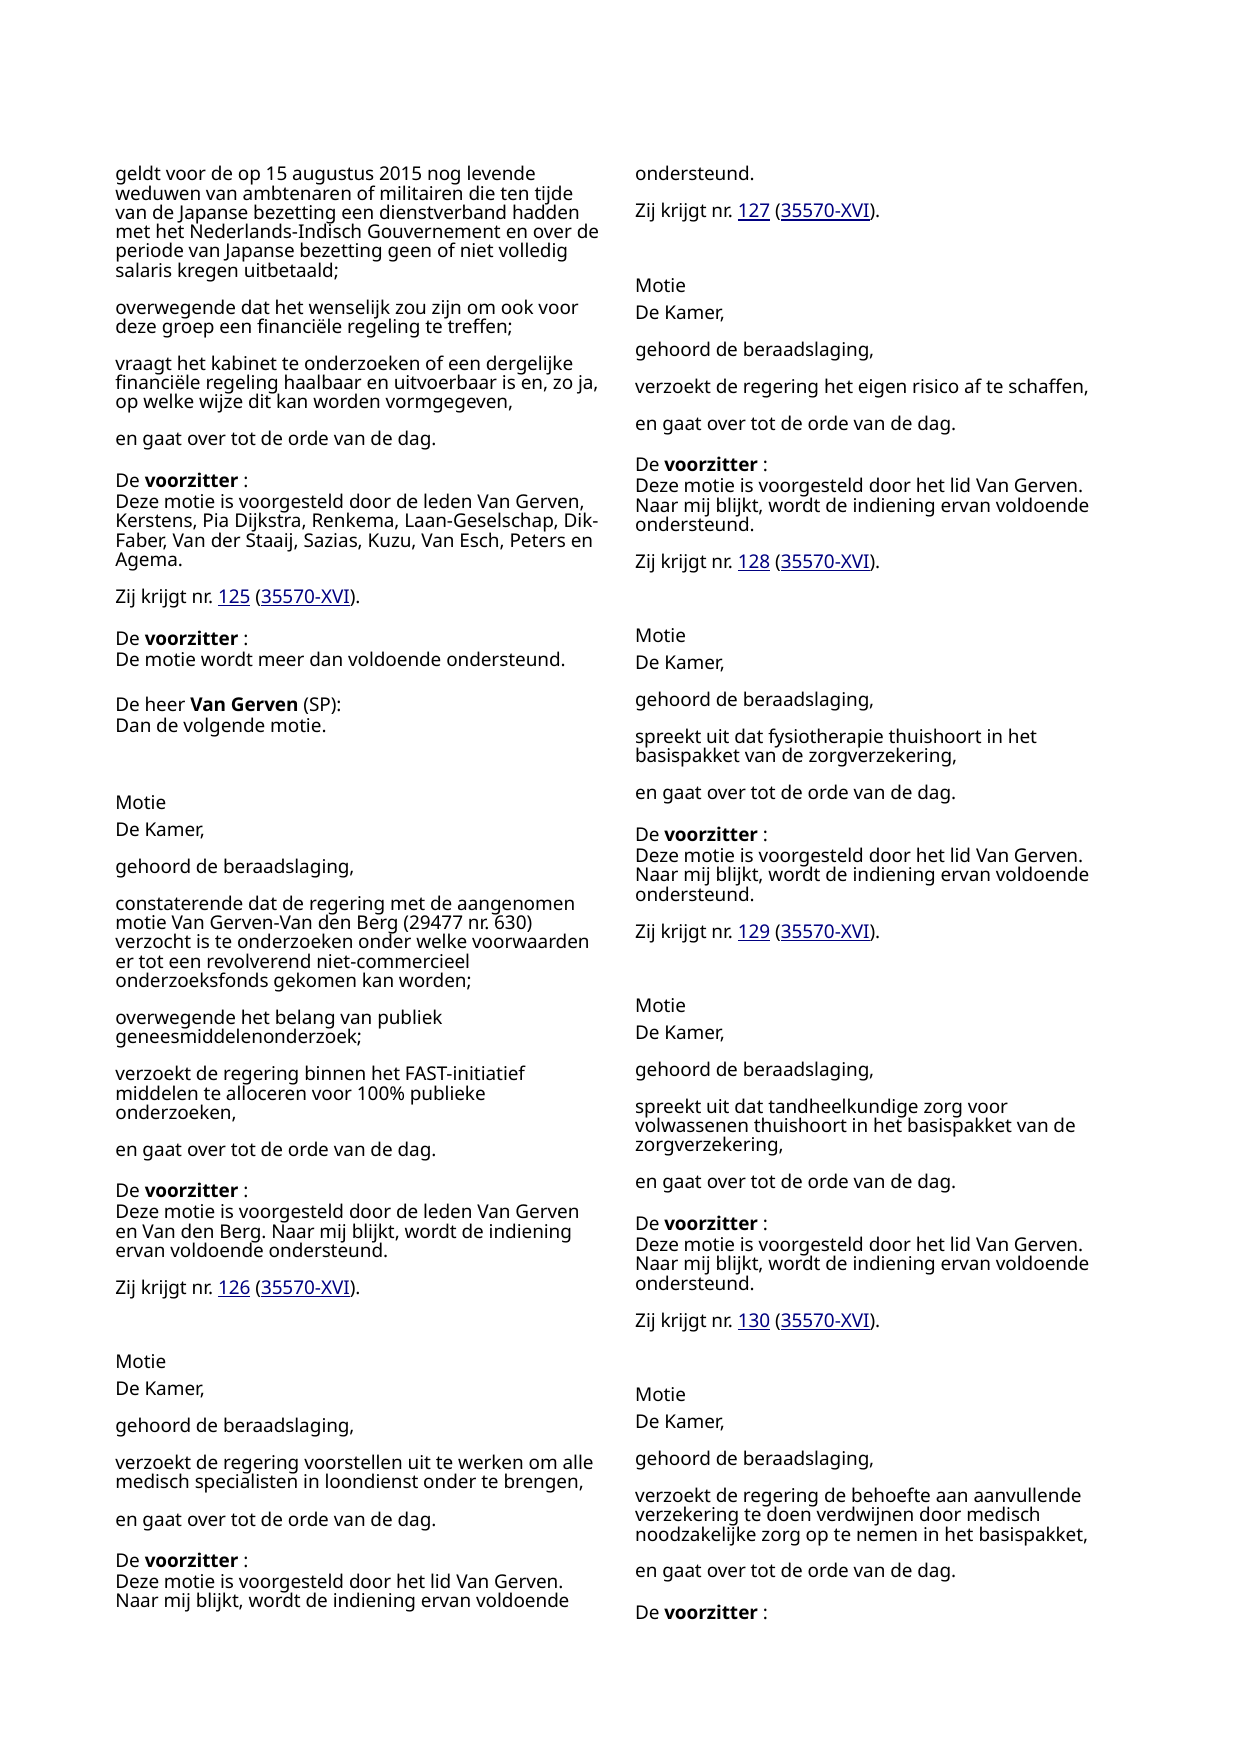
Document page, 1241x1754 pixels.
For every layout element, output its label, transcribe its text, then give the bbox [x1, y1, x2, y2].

text Deze motie is voorgesteld door het lid Van Gerven. Naar mij blijkt, wordt de indiening ervan voldoende ondersteund. [635, 477, 1125, 535]
text gehoord de beraadslaging, [115, 1417, 605, 1437]
text Zij krijgt nr. 129 (35570-XVI). [635, 923, 1125, 942]
text De voorzitter : [635, 821, 1125, 847]
text en gaat over tot de orde van de dag. [635, 1173, 1125, 1193]
text De Kamer, [635, 654, 1125, 673]
text De voorzitter : [115, 625, 605, 651]
text Zij krijgt nr. 126 (35570-XVI). [115, 1279, 605, 1298]
text en gaat over tot de orde van de dag. [635, 1562, 1125, 1582]
text De Kamer, [115, 1380, 605, 1399]
text Deze motie is voorgesteld door het lid Van Gerven. Naar mij blijkt, wordt de indiening ervan voldoende ondersteund. [635, 847, 1125, 905]
text De motie wordt meer dan voldoende ondersteund. [115, 651, 605, 670]
text verzoekt de regering het eigen risico af te schaffen, [635, 378, 1125, 397]
text Motie [635, 272, 1125, 298]
text en gaat over tot de orde van de dag. [115, 430, 605, 450]
text De voorzitter : [635, 1210, 1125, 1236]
text Dan de volgende motie. [115, 717, 605, 736]
text Deze motie is voorgesteld door de leden Van Gerven en Van den Berg. Naar mij blijkt, wordt de indiening ervan voldoende ondersteund. [115, 1203, 605, 1261]
text Zij krijgt nr. 125 (35570-XVI). [115, 588, 605, 607]
text geldt voor de op 15 augustus 2015 nog levende weduwen van ambtenaren of militairen die ten tijde van de Japanse bezetting een dienstverband hadden met het Nederlands-Indisch Gouvernement en over de periode van Japanse bezetting geen of niet volledig salaris kregen uitbetaald; [115, 165, 605, 281]
text Zij krijgt nr. 127 (35570-XVI). [635, 202, 1125, 222]
text Deze motie is voorgesteld door het lid Van Gerven. Naar mij blijkt, wordt de indiening ervan voldoende [115, 1573, 605, 1612]
text en gaat over tot de orde van de dag. [635, 414, 1125, 434]
text Motie [115, 789, 605, 815]
text De voorzitter : [115, 1178, 605, 1203]
text Deze motie is voorgesteld door de leden Van Gerven, Kerstens, Pia Dijkstra, Renkema, Laan-Geselschap, Dik-Faber, Van der Staaij, Sazias, Kuzu, Van Esch, Peters en Agema. [115, 493, 605, 570]
text Motie [115, 1349, 605, 1374]
text De voorzitter : [115, 467, 605, 493]
text en gaat over tot de orde van de dag. [115, 1141, 605, 1160]
text De Kamer, [635, 1024, 1125, 1043]
text Zij krijgt nr. 128 (35570-XVI). [635, 553, 1125, 572]
text constaterende dat de regering met de aangenomen motie Van Gerven-Van den Berg (29477 nr. 630) verzocht is te onderzoeken onder welke voorwaarden er tot een revolverend niet-commercieel onderzoeksfonds gekomen kan worden; [115, 895, 605, 991]
text overwegende dat het wenselijk zou zijn om ook voor deze groep een financiële regeling te treffen; [115, 299, 605, 337]
text verzoekt de regering binnen het FAST-initiatief middelen te alloceren voor 100% publieke onderzoeken, [115, 1065, 605, 1123]
text en gaat over tot de orde van de dag. [635, 784, 1125, 804]
text Motie [635, 622, 1125, 648]
text gehoord de beraadslaging, [635, 1450, 1125, 1469]
text en gaat over tot de orde van de dag. [115, 1511, 605, 1530]
text Motie [635, 992, 1125, 1018]
text De voorzitter : [635, 452, 1125, 477]
text De Kamer, [635, 1413, 1125, 1432]
text De voorzitter : [115, 1547, 605, 1573]
text gehoord de beraadslaging, [635, 341, 1125, 360]
text gehoord de beraadslaging, [635, 691, 1125, 710]
text verzoekt de regering de behoefte aan aanvullende verzekering te doen verdwijnen door medisch noodzakelijke zorg op te nemen in het basispakket, [635, 1487, 1125, 1545]
text De Kamer, [115, 821, 605, 840]
text vraagt het kabinet te onderzoeken of een dergelijke financiële regeling haalbaar en uitvoerbaar is en, zo ja, op welke wijze dit kan worden vormgegeven, [115, 355, 605, 413]
text overwegende het belang van publiek geneesmiddelenonderzoek; [115, 1009, 605, 1047]
text De heer Van Gerven (SP): [115, 691, 605, 717]
text Zij krijgt nr. 130 (35570-XVI). [635, 1312, 1125, 1331]
text ondersteund. [635, 165, 1125, 184]
text verzoekt de regering voorstellen uit te werken om alle medisch specialisten in loondienst onder te brengen, [115, 1454, 605, 1493]
text De Kamer, [635, 304, 1125, 323]
text Deze motie is voorgesteld door het lid Van Gerven. Naar mij blijkt, wordt de indiening ervan voldoende ondersteund. [635, 1236, 1125, 1294]
text spreekt uit dat fysiotherapie thuishoort in het basispakket van de zorgverzekering, [635, 728, 1125, 767]
text gehoord de beraadslaging, [635, 1061, 1125, 1080]
text Motie [635, 1381, 1125, 1407]
text spreekt uit dat tandheelkundige zorg voor volwassenen thuishoort in het basispakket van de zorgverzekering, [635, 1098, 1125, 1156]
text gehoord de beraadslaging, [115, 858, 605, 877]
text De voorzitter : [635, 1599, 1125, 1625]
